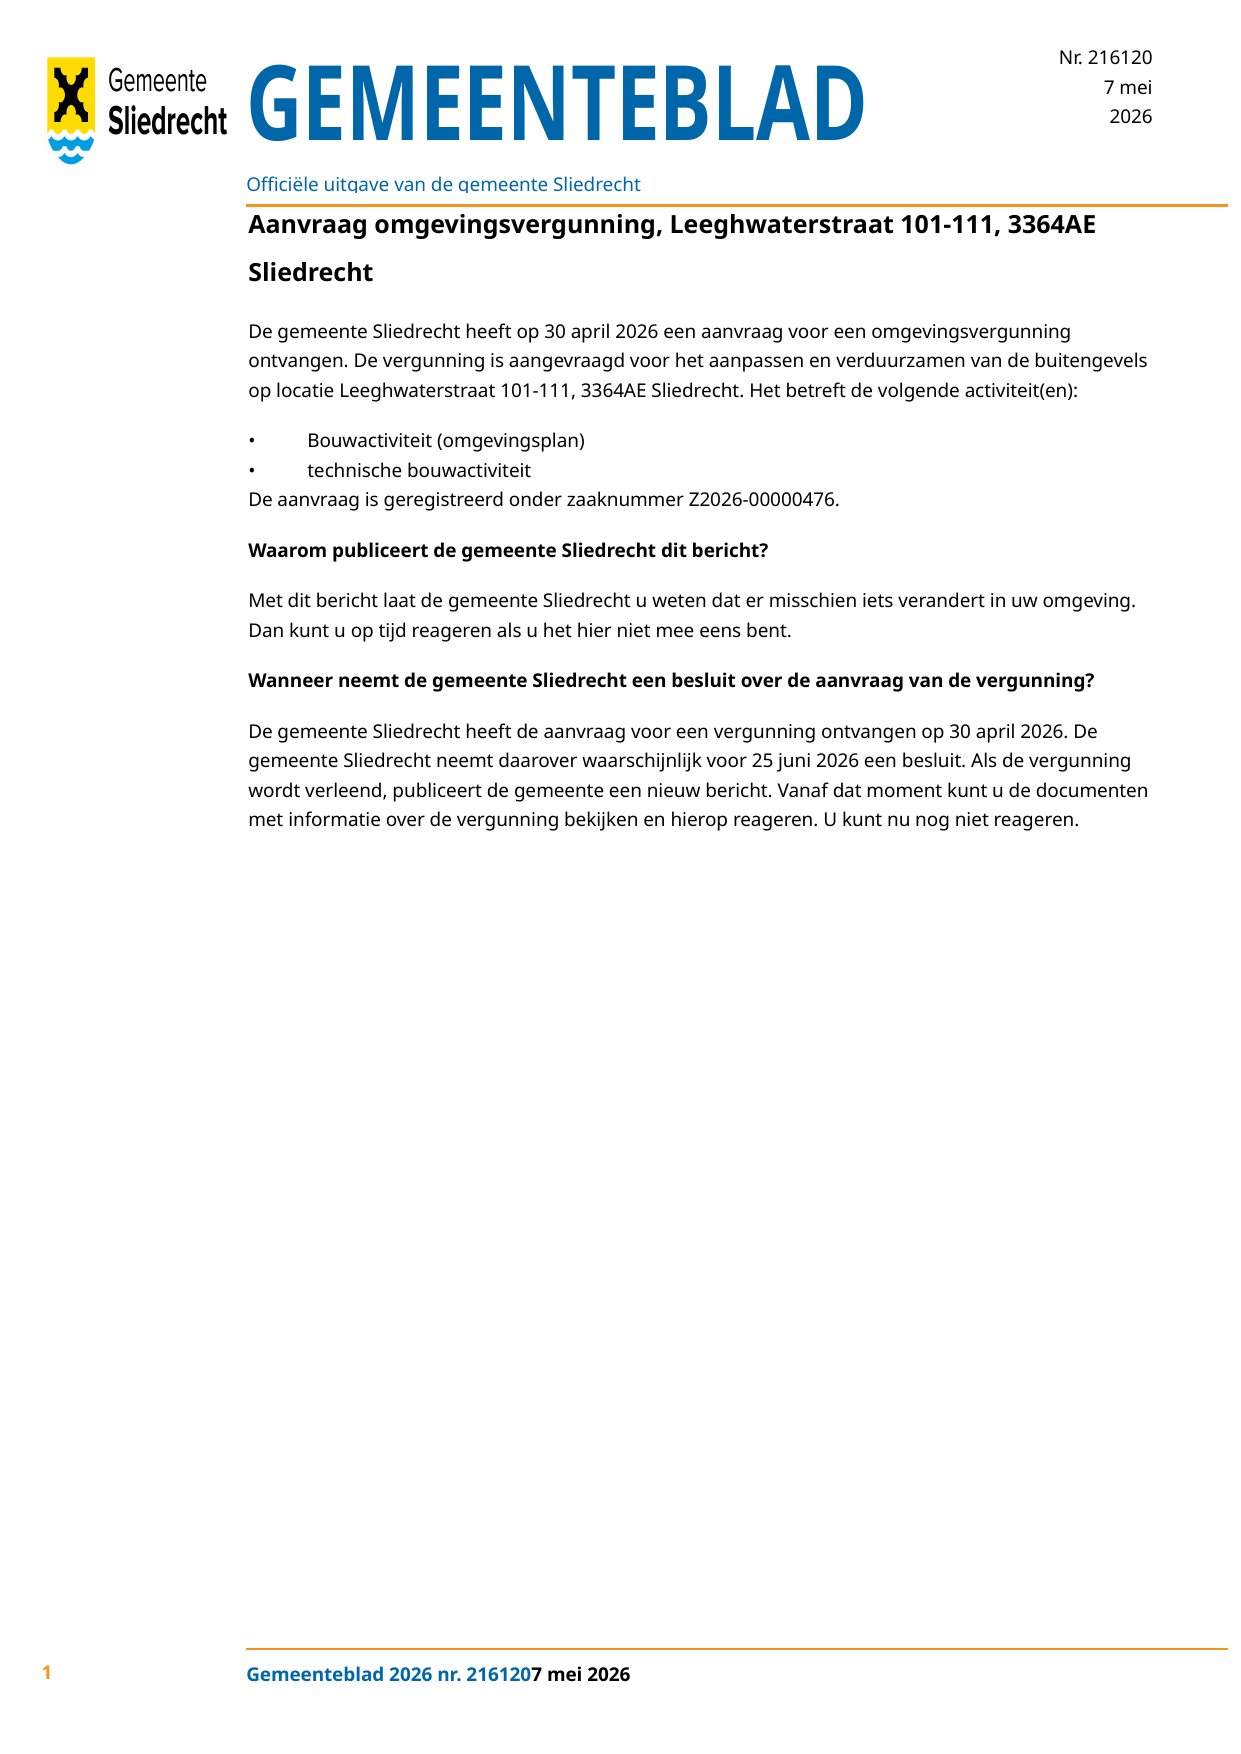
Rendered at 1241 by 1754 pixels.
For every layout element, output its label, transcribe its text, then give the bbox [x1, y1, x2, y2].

text De gemeente Sliedrecht heeft de aanvraag voor een vergunning ontvangen op 30 april 2026. De gemeente Sliedrecht neemt daarover waarschijnlijk voor 25 juni 2026 een besluit. Als de vergunning wordt verleend, publiceert de gemeente een nieuw bericht. Vanaf dat moment kunt u de documenten met informatie over de vergunning bekijken en hierop reageren. U kunt nu nog niet reageren. [248, 718, 1152, 832]
text Wanneer neemt de gemeente Sliedrecht een besluit over de aanvraag van de vergunning? [248, 667, 1152, 693]
text Aanvraag omgevingsvergunning, Leeghwaterstraat 101-111, 3364AE Sliedrecht [248, 207, 1152, 288]
list technische bouwactiviteit [248, 457, 1152, 483]
text De aanvraag is geregistreerd onder zaaknummer Z2026-00000476. [248, 487, 1152, 512]
list Bouwactiviteit (omgevingsplan) [248, 427, 1152, 453]
text De gemeente Sliedrecht heeft op 30 april 2026 een aanvraag voor een omgevingsvergunning ontvangen. De vergunning is aangevraagd voor het aanpassen en verduurzamen van de buitengevels op locatie Leeghwaterstraat 101-111, 3364AE Sliedrecht. Het betreft de volgende activiteit(en): [248, 318, 1152, 403]
text Waarom publiceert de gemeente Sliedrecht dit bericht? [248, 537, 1152, 563]
text Met dit bericht laat de gemeente Sliedrecht u weten dat er misschien iets verandert in uw omgeving. Dan kunt u op tijd reageren als u het hier niet mee eens bent. [248, 587, 1152, 643]
picture [41, 47, 231, 172]
